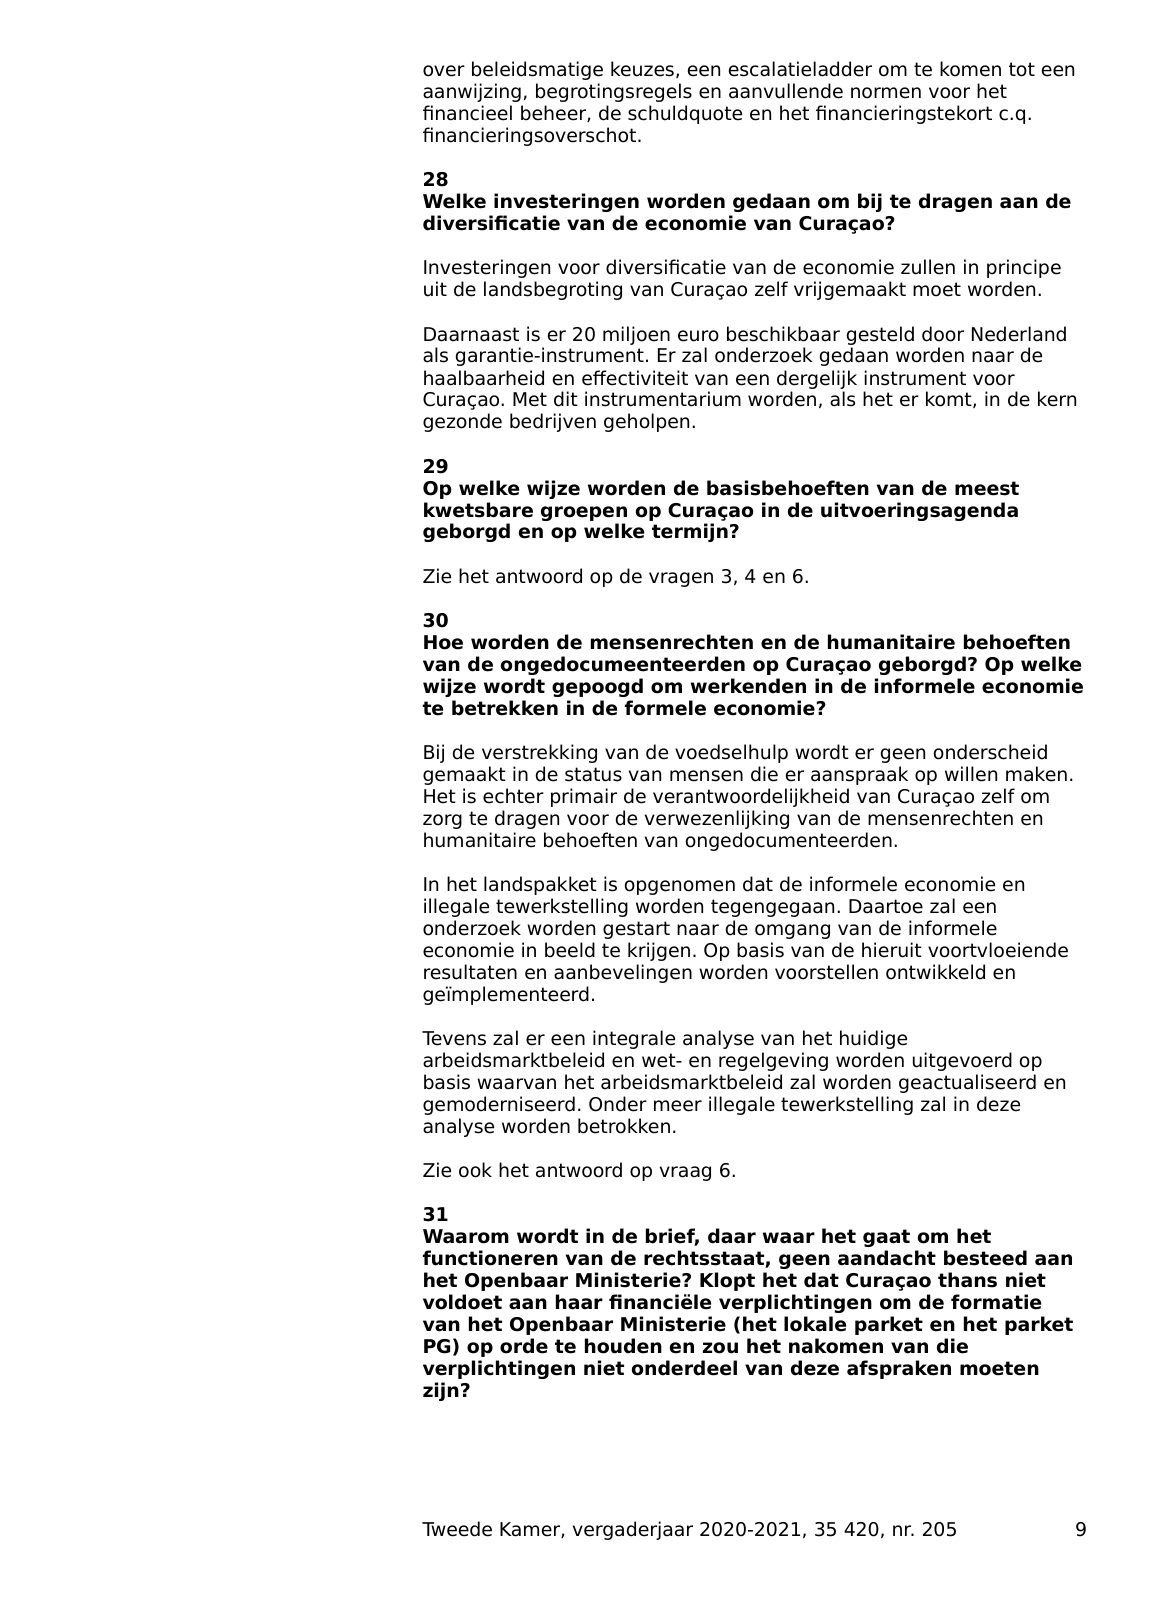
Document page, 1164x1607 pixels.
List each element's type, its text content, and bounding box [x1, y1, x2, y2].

text 30 [422, 610, 1087, 632]
text In het landspakket is opgenomen dat de informele economie en illegale tewerkstelling worden tegengegaan. Daartoe zal een onderzoek worden gestart naar de omgang van de informele economie in beeld te krijgen. Op basis van de hieruit voortvloeiende resultaten en aanbevelingen worden voorstellen ontwikkeld en geïmplementeerd. [422, 874, 1087, 1006]
text Zie het antwoord op de vragen 3, 4 en 6. [422, 566, 1087, 588]
text Op welke wijze worden de basisbehoeften van de meest kwetsbare groepen op Curaçao in de uitvoeringsagenda geborgd en op welke termijn? [422, 477, 1087, 543]
text Hoe worden de mensenrechten en de humanitaire behoeften van de ongedocumeenteerden op Curaçao geborgd? Op welke wijze wordt gepoogd om werkenden in de informele economie te betrekken in de formele economie? [422, 632, 1087, 720]
text Bij de verstrekking van de voedselhulp wordt er geen onderscheid gemaakt in de status van mensen die er aanspraak op willen maken. Het is echter primair de verantwoordelijkheid van Curaçao zelf om zorg te dragen voor de verwezenlijking van de mensenrechten en humanitaire behoeften van ongedocumenteerden. [422, 742, 1087, 852]
text 31 [422, 1204, 1087, 1226]
text Investeringen voor diversificatie van de economie zullen in principe uit de landsbegroting van Curaçao zelf vrijgemaakt moet worden. [422, 257, 1087, 301]
text Waarom wordt in de brief, daar waar het gaat om het functioneren van de rechtsstaat, geen aandacht besteed aan het Openbaar Ministerie? Klopt het dat Curaçao thans niet voldoet aan haar financiële verplichtingen om de formatie van het Openbaar Ministerie (het lokale parket en het parket PG) op orde te houden en zou het nakomen van die verplichtingen niet onderdeel van deze afspraken moeten zijn? [422, 1226, 1087, 1402]
text Daarnaast is er 20 miljoen euro beschikbaar gesteld door Nederland als garantie-instrument. Er zal onderzoek gedaan worden naar de haalbaarheid en effectiviteit van een dergelijk instrument voor Curaçao. Met dit instrumentarium worden, als het er komt, in de kern gezonde bedrijven geholpen. [422, 323, 1087, 433]
text Zie ook het antwoord op vraag 6. [422, 1160, 1087, 1182]
text over beleidsmatige keuzes, een escalatieladder om te komen tot een aanwijzing, begrotingsregels en aanvullende normen voor het financieel beheer, de schuldquote en het financieringstekort c.q. financieringsoverschot. [422, 59, 1087, 147]
text Welke investeringen worden gedaan om bij te dragen aan de diversificatie van de economie van Curaçao? [422, 191, 1087, 235]
text Tevens zal er een integrale analyse van het huidige arbeidsmarktbeleid en wet- en regelgeving worden uitgevoerd op basis waarvan het arbeidsmarktbeleid zal worden geactualiseerd en gemoderniseerd. Onder meer illegale tewerkstelling zal in deze analyse worden betrokken. [422, 1028, 1087, 1138]
text 29 [422, 456, 1087, 477]
text 28 [422, 169, 1087, 191]
